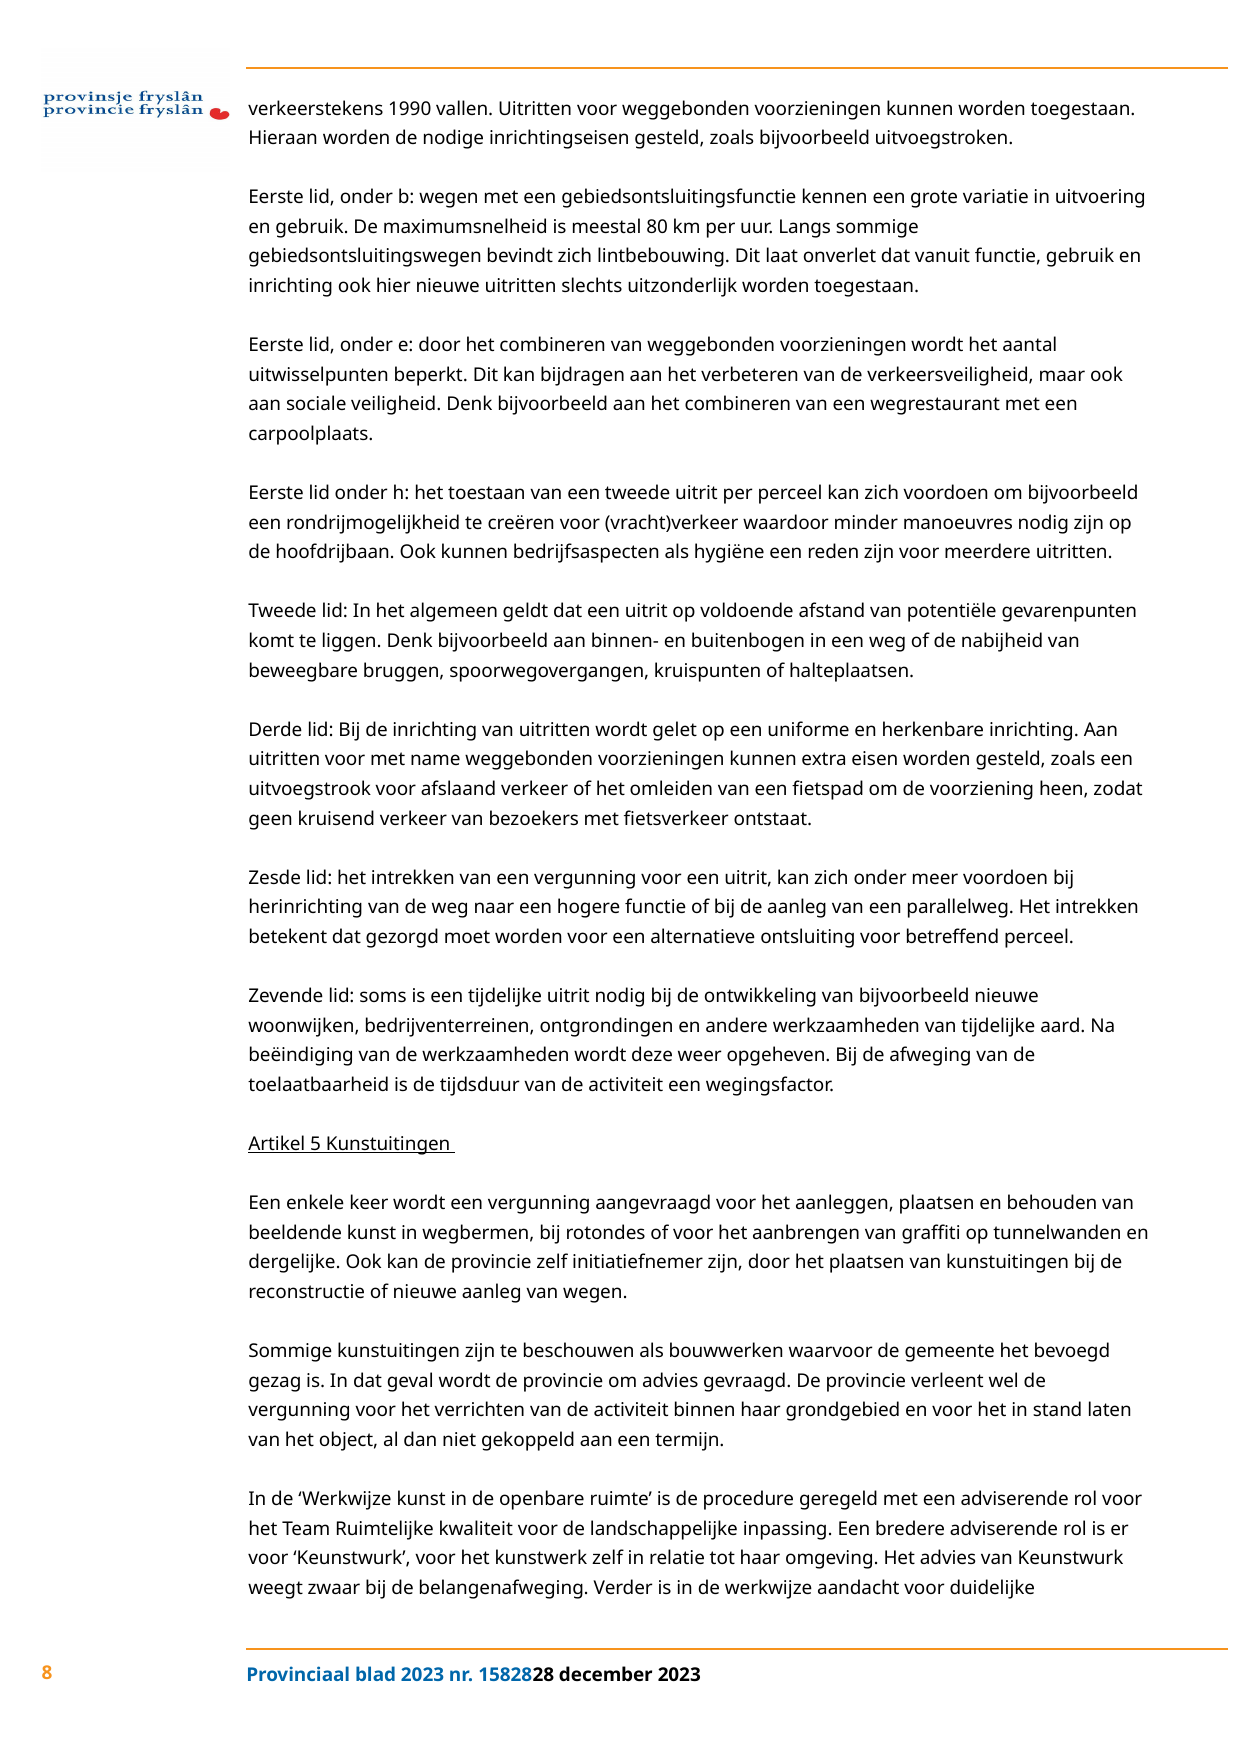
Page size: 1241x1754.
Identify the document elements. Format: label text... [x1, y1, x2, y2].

text Tweede lid: In het algemeen geldt dat een uitrit op voldoende afstand van potentiële gevarenpunten komt te liggen. Denk bijvoorbeeld aan binnen- en buitenbogen in een weg of de nabijheid van beweegbare bruggen, spoorwegovergangen, kruispunten of halteplaatsen. [248, 598, 1152, 683]
text Eerste lid, onder e: door het combineren van weggebonden voorzieningen wordt het aantal uitwisselpunten beperkt. Dit kan bijdragen aan het verbeteren van de verkeersveiligheid, maar ook aan sociale veiligheid. Denk bijvoorbeeld aan het combineren van een wegrestaurant met een carpoolplaats. [248, 331, 1152, 446]
text Eerste lid onder h: het toestaan van een tweede uitrit per perceel kan zich voordoen om bijvoorbeeld een rondrijmogelijkheid te creëren voor (vracht)verkeer waardoor minder manoeuvres nodig zijn op de hoofdrijbaan. Ook kunnen bedrijfsaspecten als hygiëne een reden zijn voor meerdere uitritten. [248, 479, 1152, 564]
picture [41, 47, 231, 172]
text In de ‘Werkwijze kunst in de openbare ruimte’ is de procedure geregeld met een adviserende rol voor het Team Ruimtelijke kwaliteit voor de landschappelijke inpassing. Een bredere adviserende rol is er voor ‘Keunstwurk’, voor het kunstwerk zelf in relatie tot haar omgeving. Het advies van Keunstwurk weegt zwaar bij de belangenafweging. Verder is in de werkwijze aandacht voor duidelijke [248, 1485, 1152, 1600]
text verkeerstekens 1990 vallen. Uitritten voor weggebonden voorzieningen kunnen worden toegestaan. Hieraan worden de nodige inrichtingseisen gesteld, zoals bijvoorbeeld uitvoegstroken. [248, 95, 1152, 150]
text Zesde lid: het intrekken van een vergunning voor een uitrit, kan zich onder meer voordoen bij herinrichting van de weg naar een hogere functie of bij de aanleg van een parallelweg. Het intrekken betekent dat gezorgd moet worden voor een alternatieve ontsluiting voor betreffend perceel. [248, 864, 1152, 949]
text Derde lid: Bij de inrichting van uitritten wordt gelet op een uniforme en herkenbare inrichting. Aan uitritten voor met name weggebonden voorzieningen kunnen extra eisen worden gesteld, zoals een uitvoegstrook voor afslaand verkeer of het omleiden van een fietspad om de voorziening heen, zodat geen kruisend verkeer van bezoekers met fietsverkeer ontstaat. [248, 716, 1152, 831]
text Zevende lid: soms is een tijdelijke uitrit nodig bij de ontwikkeling van bijvoorbeeld nieuwe woonwijken, bedrijventerreinen, ontgrondingen en andere werkzaamheden van tijdelijke aard. Na beëindiging van de werkzaamheden wordt deze weer opgeheven. Bij de afweging van de toelaatbaarheid is de tijdsduur van de activiteit een wegingsfactor. [248, 982, 1152, 1097]
text Artikel 5 Kunstuitingen [248, 1130, 1152, 1156]
text Een enkele keer wordt een vergunning aangevraagd voor het aanleggen, plaatsen en behouden van beeldende kunst in wegbermen, bij rotondes of voor het aanbrengen van graffiti op tunnelwanden en dergelijke. Ook kan de provincie zelf initiatiefnemer zijn, door het plaatsen van kunstuitingen bij de reconstructie of nieuwe aanleg van wegen. [248, 1189, 1152, 1304]
text Sommige kunstuitingen zijn te beschouwen als bouwwerken waarvoor de gemeente het bevoegd gezag is. In dat geval wordt de provincie om advies gevraagd. De provincie verleent wel de vergunning voor het verrichten van de activiteit binnen haar grondgebied en voor het in stand laten van het object, al dan niet gekoppeld aan een termijn. [248, 1337, 1152, 1452]
text Eerste lid, onder b: wegen met een gebiedsontsluitingsfunctie kennen een grote variatie in uitvoering en gebruik. De maximumsnelheid is meestal 80 km per uur. Langs sommige gebiedsontsluitingswegen bevindt zich lintbebouwing. Dit laat onverlet dat vanuit functie, gebruik en inrichting ook hier nieuwe uitritten slechts uitzonderlijk worden toegestaan. [248, 183, 1152, 298]
